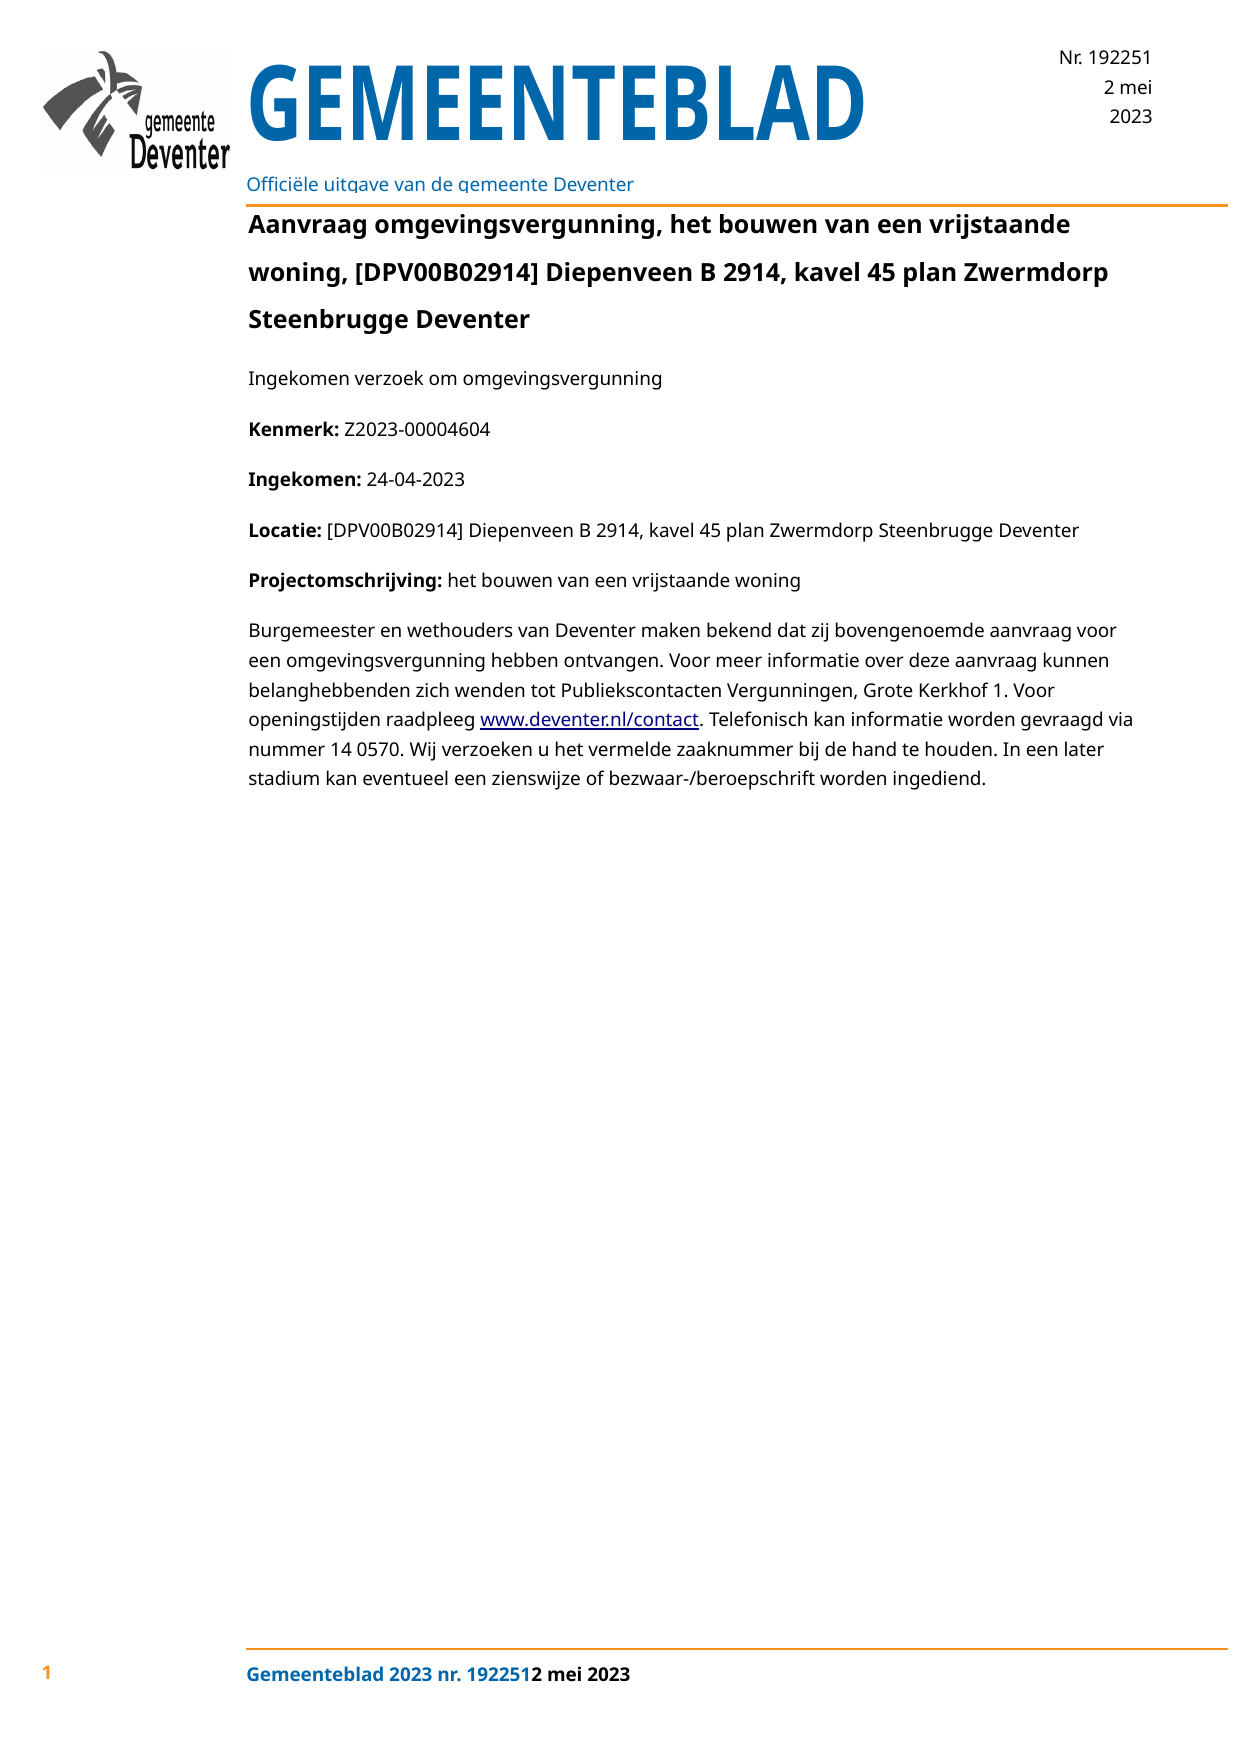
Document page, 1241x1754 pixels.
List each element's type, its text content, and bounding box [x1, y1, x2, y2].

text Aanvraag omgevingsvergunning, het bouwen van een vrijstaande woning, [DPV00B02914] Diepenveen B 2914, kavel 45 plan Zwermdorp Steenbrugge Deventer [248, 207, 1152, 336]
text Projectomschrijving: het bouwen van een vrijstaande woning [248, 567, 1152, 593]
text Ingekomen: 24-04-2023 [248, 466, 1152, 492]
text Burgemeester en wethouders van Deventer maken bekend dat zij bovengenoemde aanvraag voor een omgevingsvergunning hebben ontvangen. Voor meer informatie over deze aanvraag kunnen belanghebbenden zich wenden tot Publiekscontacten Vergunningen, Grote Kerkhof 1. Voor openingstijden raadpleeg www.deventer.nl/contact. Telefonisch kan informatie worden gevraagd via nummer 14 0570. Wij verzoeken u het vermelde zaaknummer bij de hand te houden. In een later stadium kan eventueel een zienswijze of bezwaar-/beroepschrift worden ingediend. [248, 618, 1152, 791]
text Kenmerk: Z2023-00004604 [248, 416, 1152, 442]
text Ingekomen verzoek om omgevingsvergunning [248, 366, 1152, 391]
picture [41, 47, 231, 172]
text Locatie: [DPV00B02914] Diepenveen B 2914, kavel 45 plan Zwermdorp Steenbrugge Deventer [248, 517, 1152, 542]
